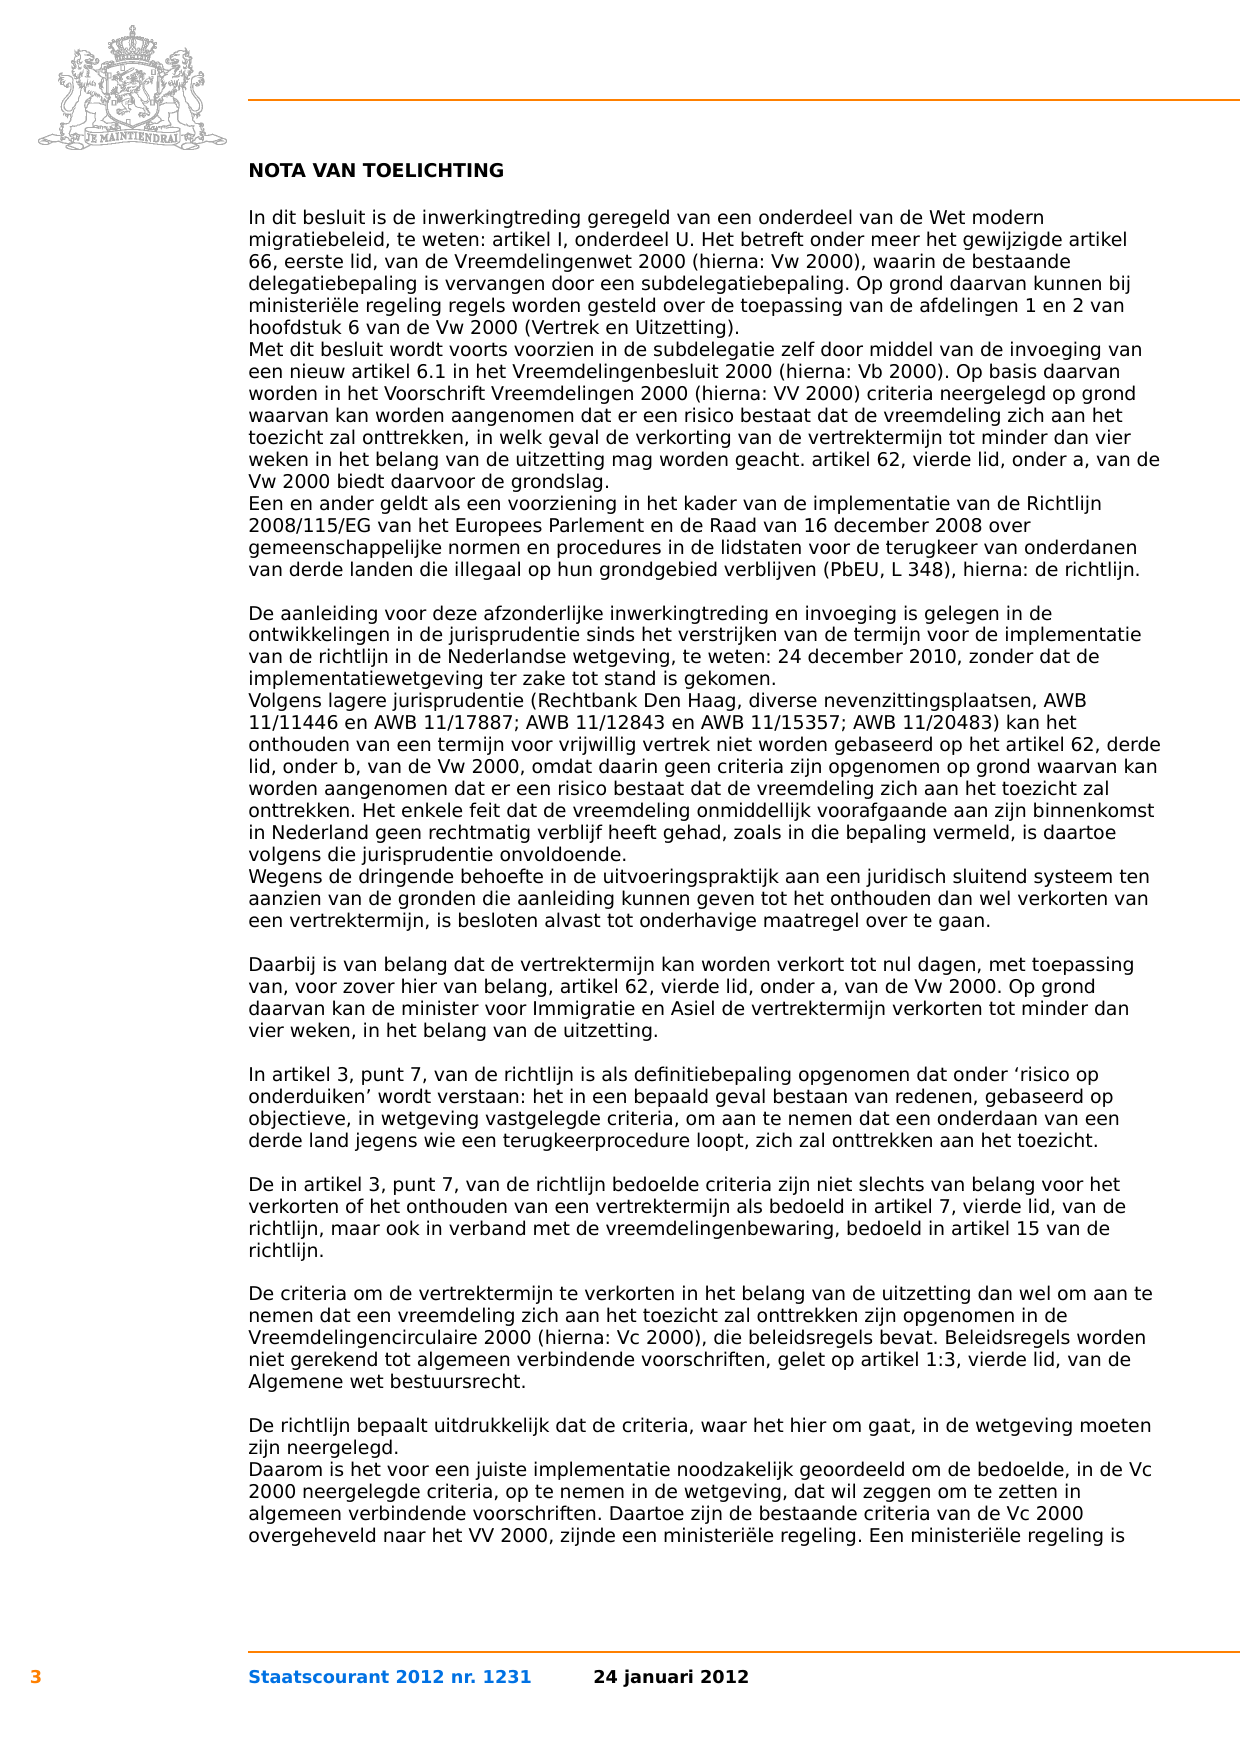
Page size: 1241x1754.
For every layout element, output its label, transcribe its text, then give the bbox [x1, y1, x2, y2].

text De in artikel 3, punt 7, van de richtlijn bedoelde criteria zijn niet slechts van belang voor het verkorten of het onthouden van een vertrektermijn als bedoeld in artikel 7, vierde lid, van de richtlijn, maar ook in verband met de vreemdelingenbewaring, bedoeld in artikel 15 van de richtlijn. [248, 1173, 1163, 1261]
text De richtlijn bepaalt uitdrukkelijk dat de criteria, waar het hier om gaat, in de wetgeving moeten zijn neergelegd. [248, 1415, 1163, 1459]
picture [38, 25, 227, 150]
text Volgens lagere jurisprudentie (Rechtbank Den Haag, diverse nevenzittingsplaatsen, AWB 11/11446 en AWB 11/17887; AWB 11/12843 en AWB 11/15357; AWB 11/20483) kan het onthouden van een termijn voor vrijwillig vertrek niet worden gebaseerd op het artikel 62, derde lid, onder b, van de Vw 2000, omdat daarin geen criteria zijn opgenomen op grond waarvan kan worden aangenomen dat er een risico bestaat dat de vreemdeling zich aan het toezicht zal onttrekken. Het enkele feit dat de vreemdeling onmiddellijk voorafgaande aan zijn binnenkomst in Nederland geen rechtmatig verblijf heeft gehad, zoals in die bepaling vermeld, is daartoe volgens die jurisprudentie onvoldoende. [248, 690, 1163, 866]
text Met dit besluit wordt voorts voorzien in de subdelegatie zelf door middel van de invoeging van een nieuw artikel 6.1 in het Vreemdelingenbesluit 2000 (hierna: Vb 2000). Op basis daarvan worden in het Voorschrift Vreemdelingen 2000 (hierna: VV 2000) criteria neergelegd op grond waarvan kan worden aangenomen dat er een risico bestaat dat de vreemdeling zich aan het toezicht zal onttrekken, in welk geval de verkorting van de vertrektermijn tot minder dan vier weken in het belang van de uitzetting mag worden geacht. artikel 62, vierde lid, onder a, van de Vw 2000 biedt daarvoor de grondslag. [248, 339, 1163, 493]
text Wegens de dringende behoefte in de uitvoeringspraktijk aan een juridisch sluitend systeem ten aanzien van de gronden die aanleiding kunnen geven tot het onthouden dan wel verkorten van een vertrektermijn, is besloten alvast tot onderhavige maatregel over te gaan. [248, 866, 1163, 932]
text Daarom is het voor een juiste implementatie noodzakelijk geoordeeld om de bedoelde, in de Vc 2000 neergelegde criteria, op te nemen in de wetgeving, dat wil zeggen om te zetten in algemeen verbindende voorschriften. Daartoe zijn de bestaande criteria van de Vc 2000 overgeheveld naar het VV 2000, zijnde een ministeriële regeling. Een ministeriële regeling is [248, 1459, 1163, 1547]
text De criteria om de vertrektermijn te verkorten in het belang van de uitzetting dan wel om aan te nemen dat een vreemdeling zich aan het toezicht zal onttrekken zijn opgenomen in de Vreemdelingencirculaire 2000 (hierna: Vc 2000), die beleidsregels bevat. Beleidsregels worden niet gerekend tot algemeen verbindende voorschriften, gelet op artikel 1:3, vierde lid, van de Algemene wet bestuursrecht. [248, 1283, 1163, 1393]
subtitle NOTA VAN TOELICHTING [248, 160, 1163, 182]
text In artikel 3, punt 7, van de richtlijn is als definitiebepaling opgenomen dat onder ‘risico op onderduiken’ wordt verstaan: het in een bepaald geval bestaan van redenen, gebaseerd op objectieve, in wetgeving vastgelegde criteria, om aan te nemen dat een onderdaan van een derde land jegens wie een terugkeerprocedure loopt, zich zal onttrekken aan het toezicht. [248, 1064, 1163, 1152]
text Daarbij is van belang dat de vertrektermijn kan worden verkort tot nul dagen, met toepassing van, voor zover hier van belang, artikel 62, vierde lid, onder a, van de Vw 2000. Op grond daarvan kan de minister voor Immigratie en Asiel de vertrektermijn verkorten tot minder dan vier weken, in het belang van de uitzetting. [248, 954, 1163, 1042]
text Een en ander geldt als een voorziening in het kader van de implementatie van de Richtlijn 2008/115/EG van het Europees Parlement en de Raad van 16 december 2008 over gemeenschappelijke normen en procedures in de lidstaten voor de terugkeer van onderdanen van derde landen die illegaal op hun grondgebied verblijven (PbEU, L 348), hierna: de richtlijn. [248, 493, 1163, 581]
text De aanleiding voor deze afzonderlijke inwerkingtreding en invoeging is gelegen in de ontwikkelingen in de jurisprudentie sinds het verstrijken van de termijn voor de implementatie van de richtlijn in de Nederlandse wetgeving, te weten: 24 december 2010, zonder dat de implementatiewetgeving ter zake tot stand is gekomen. [248, 602, 1163, 690]
text In dit besluit is de inwerkingtreding geregeld van een onderdeel van de Wet modern migratiebeleid, te weten: artikel I, onderdeel U. Het betreft onder meer het gewijzigde artikel 66, eerste lid, van de Vreemdelingenwet 2000 (hierna: Vw 2000), waarin de bestaande delegatiebepaling is vervangen door een subdelegatiebepaling. Op grond daarvan kunnen bij ministeriële regeling regels worden gesteld over de toepassing van de afdelingen 1 en 2 van hoofdstuk 6 van de Vw 2000 (Vertrek en Uitzetting). [248, 207, 1163, 339]
